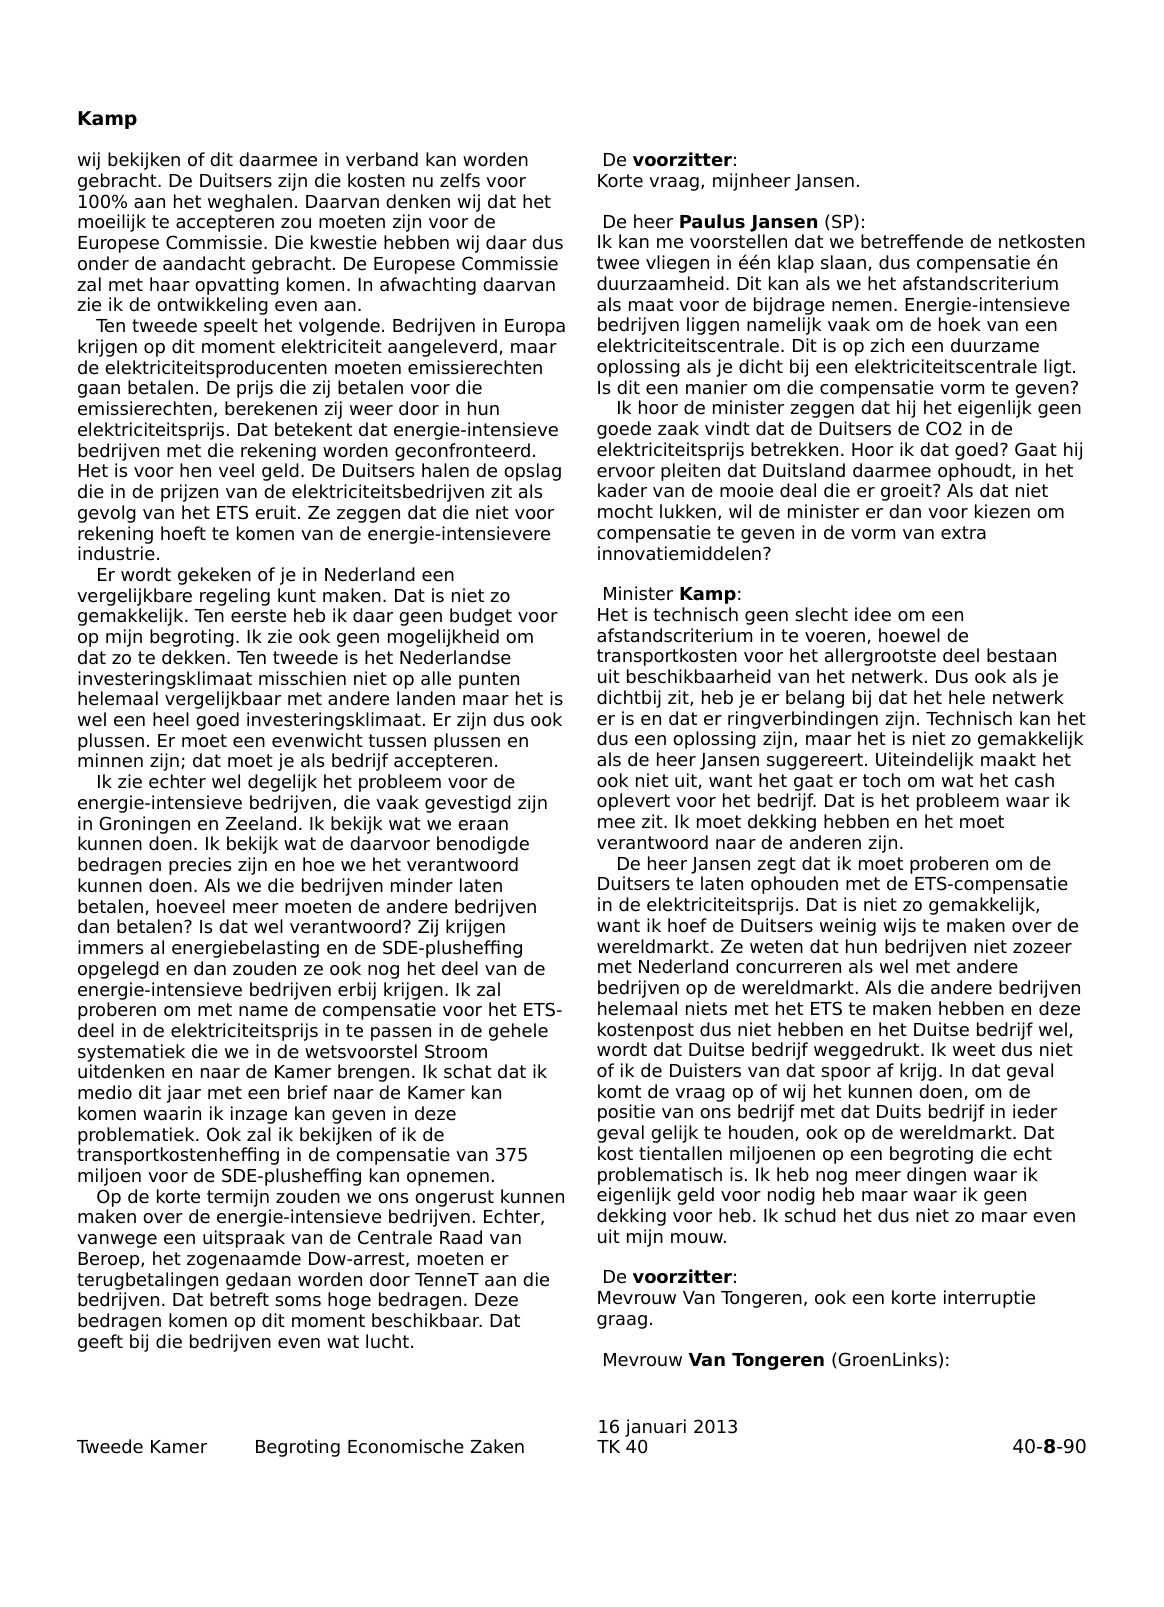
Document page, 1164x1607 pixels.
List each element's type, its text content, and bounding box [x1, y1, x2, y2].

text Korte vraag, mijnheer Jansen. [596, 171, 1087, 192]
text De heer Paulus Jansen (SP): [596, 212, 1087, 232]
text Het is technisch geen slecht idee om een afstandscriterium in te voeren, hoewel de transportkosten voor het allergrootste deel bestaan uit beschikbaarheid van het netwerk. Dus ook als je dichtbij zit, heb je er belang bij dat het hele netwerk er is en dat er ringverbindingen zijn. Technisch kan het dus een oplossing zijn, maar het is niet zo gemakkelijk als de heer Jansen suggereert. Uiteindelijk maakt het ook niet uit, want het gaat er toch om wat het cash oplevert voor het bedrijf. Dat is het probleem waar ik mee zit. Ik moet dekking hebben en het moet verantwoord naar de anderen zijn. [596, 605, 1087, 853]
text Op de korte termijn zouden we ons ongerust kunnen maken over de energie-intensieve bedrijven. Echter, vanwege een uitspraak van de Centrale Raad van Beroep, het zogenaamde Dow-arrest, moeten er terugbetalingen gedaan worden door TenneT aan die bedrijven. Dat betreft soms hoge bedragen. Deze bedragen komen op dit moment beschikbaar. Dat geeft bij die bedrijven even wat lucht. [77, 1187, 567, 1352]
text De heer Jansen zegt dat ik moet proberen om de Duitsers te laten ophouden met de ETS-compensatie in de elektriciteitsprijs. Dat is niet zo gemakkelijk, want ik hoef de Duitsers weinig wijs te maken over de wereldmarkt. Ze weten dat hun bedrijven niet zozeer met Nederland concurreren als wel met andere bedrijven op de wereldmarkt. Als die andere bedrijven helemaal niets met het ETS te maken hebben en deze kostenpost dus niet hebben en het Duitse bedrijf wel, wordt dat Duitse bedrijf weggedrukt. Ik weet dus niet of ik de Duisters van dat spoor af krijg. In dat geval komt de vraag op of wij het kunnen doen, om de positie van ons bedrijf met dat Duits bedrijf in ieder geval gelijk te houden, ook op de wereldmarkt. Dat kost tientallen miljoenen op een begroting die echt problematisch is. Ik heb nog meer dingen waar ik eigenlijk geld voor nodig heb maar waar ik geen dekking voor heb. Ik schud het dus niet zo maar even uit mijn mouw. [596, 853, 1087, 1247]
text Mevrouw Van Tongeren, ook een korte interruptie graag. [596, 1288, 1087, 1329]
text Mevrouw Van Tongeren (GroenLinks): [596, 1349, 1087, 1370]
text De voorzitter: [596, 150, 1087, 171]
text Ik hoor de minister zeggen dat hij het eigenlijk geen goede zaak vindt dat de Duitsers de CO2 in de elektriciteitsprijs betrekken. Hoor ik dat goed? Gaat hij ervoor pleiten dat Duitsland daarmee ophoudt, in het kader van de mooie deal die er groeit? Als dat niet mocht lukken, wil de minister er dan voor kiezen om compensatie te geven in de vorm van extra innovatiemiddelen? [596, 398, 1087, 564]
text Ik zie echter wel degelijk het probleem voor de energie-intensieve bedrijven, die vaak gevestigd zijn in Groningen en Zeeland. Ik bekijk wat we eraan kunnen doen. Ik bekijk wat de daarvoor benodigde bedragen precies zijn en hoe we het verantwoord kunnen doen. Als we die bedrijven minder laten betalen, hoeveel meer moeten de andere bedrijven dan betalen? Is dat wel verantwoord? Zij krijgen immers al energiebelasting en de SDE-plusheffing opgelegd en dan zouden ze ook nog het deel van de energie-intensieve bedrijven erbij krijgen. Ik zal proberen om met name de compensatie voor het ETS-deel in de elektriciteitsprijs in te passen in de gehele systematiek die we in de wetsvoorstel Stroom uitdenken en naar de Kamer brengen. Ik schat dat ik medio dit jaar met een brief naar de Kamer kan komen waarin ik inzage kan geven in deze problematiek. Ook zal ik bekijken of ik de transportkostenheffing in de compensatie van 375 miljoen voor de SDE-plusheffing kan opnemen. [77, 772, 567, 1187]
text Minister Kamp: [596, 584, 1087, 605]
text Ten tweede speelt het volgende. Bedrijven in Europa krijgen op dit moment elektriciteit aangeleverd, maar de elektriciteitsproducenten moeten emissierechten gaan betalen. De prijs die zij betalen voor die emissierechten, berekenen zij weer door in hun elektriciteitsprijs. Dat betekent dat energie-intensieve bedrijven met die rekening worden geconfronteerd. Het is voor hen veel geld. De Duitsers halen de opslag die in de prijzen van de elektriciteitsbedrijven zit als gevolg van het ETS eruit. Ze zeggen dat die niet voor rekening hoeft te komen van de energie-intensievere industrie. [77, 316, 567, 565]
text Er wordt gekeken of je in Nederland een vergelijkbare regeling kunt maken. Dat is niet zo gemakkelijk. Ten eerste heb ik daar geen budget voor op mijn begroting. Ik zie ook geen mogelijkheid om dat zo te dekken. Ten tweede is het Nederlandse investeringsklimaat misschien niet op alle punten helemaal vergelijkbaar met andere landen maar het is wel een heel goed investeringsklimaat. Er zijn dus ook plussen. Er moet een evenwicht tussen plussen en minnen zijn; dat moet je als bedrijf accepteren. [77, 565, 567, 772]
text Ik kan me voorstellen dat we betreffende de netkosten twee vliegen in één klap slaan, dus compensatie én duurzaamheid. Dit kan als we het afstandscriterium als maat voor de bijdrage nemen. Energie-intensieve bedrijven liggen namelijk vaak om de hoek van een elektriciteitscentrale. Dit is op zich een duurzame oplossing als je dicht bij een elektriciteitscentrale ligt. Is dit een manier om die compensatie vorm te geven? [596, 232, 1087, 398]
text wij bekijken of dit daarmee in verband kan worden gebracht. De Duitsers zijn die kosten nu zelfs voor 100% aan het weghalen. Daarvan denken wij dat het moeilijk te accepteren zou moeten zijn voor de Europese Commissie. Die kwestie hebben wij daar dus onder de aandacht gebracht. De Europese Commissie zal met haar opvatting komen. In afwachting daarvan zie ik de ontwikkeling even aan. [77, 150, 567, 316]
text De voorzitter: [596, 1267, 1087, 1288]
